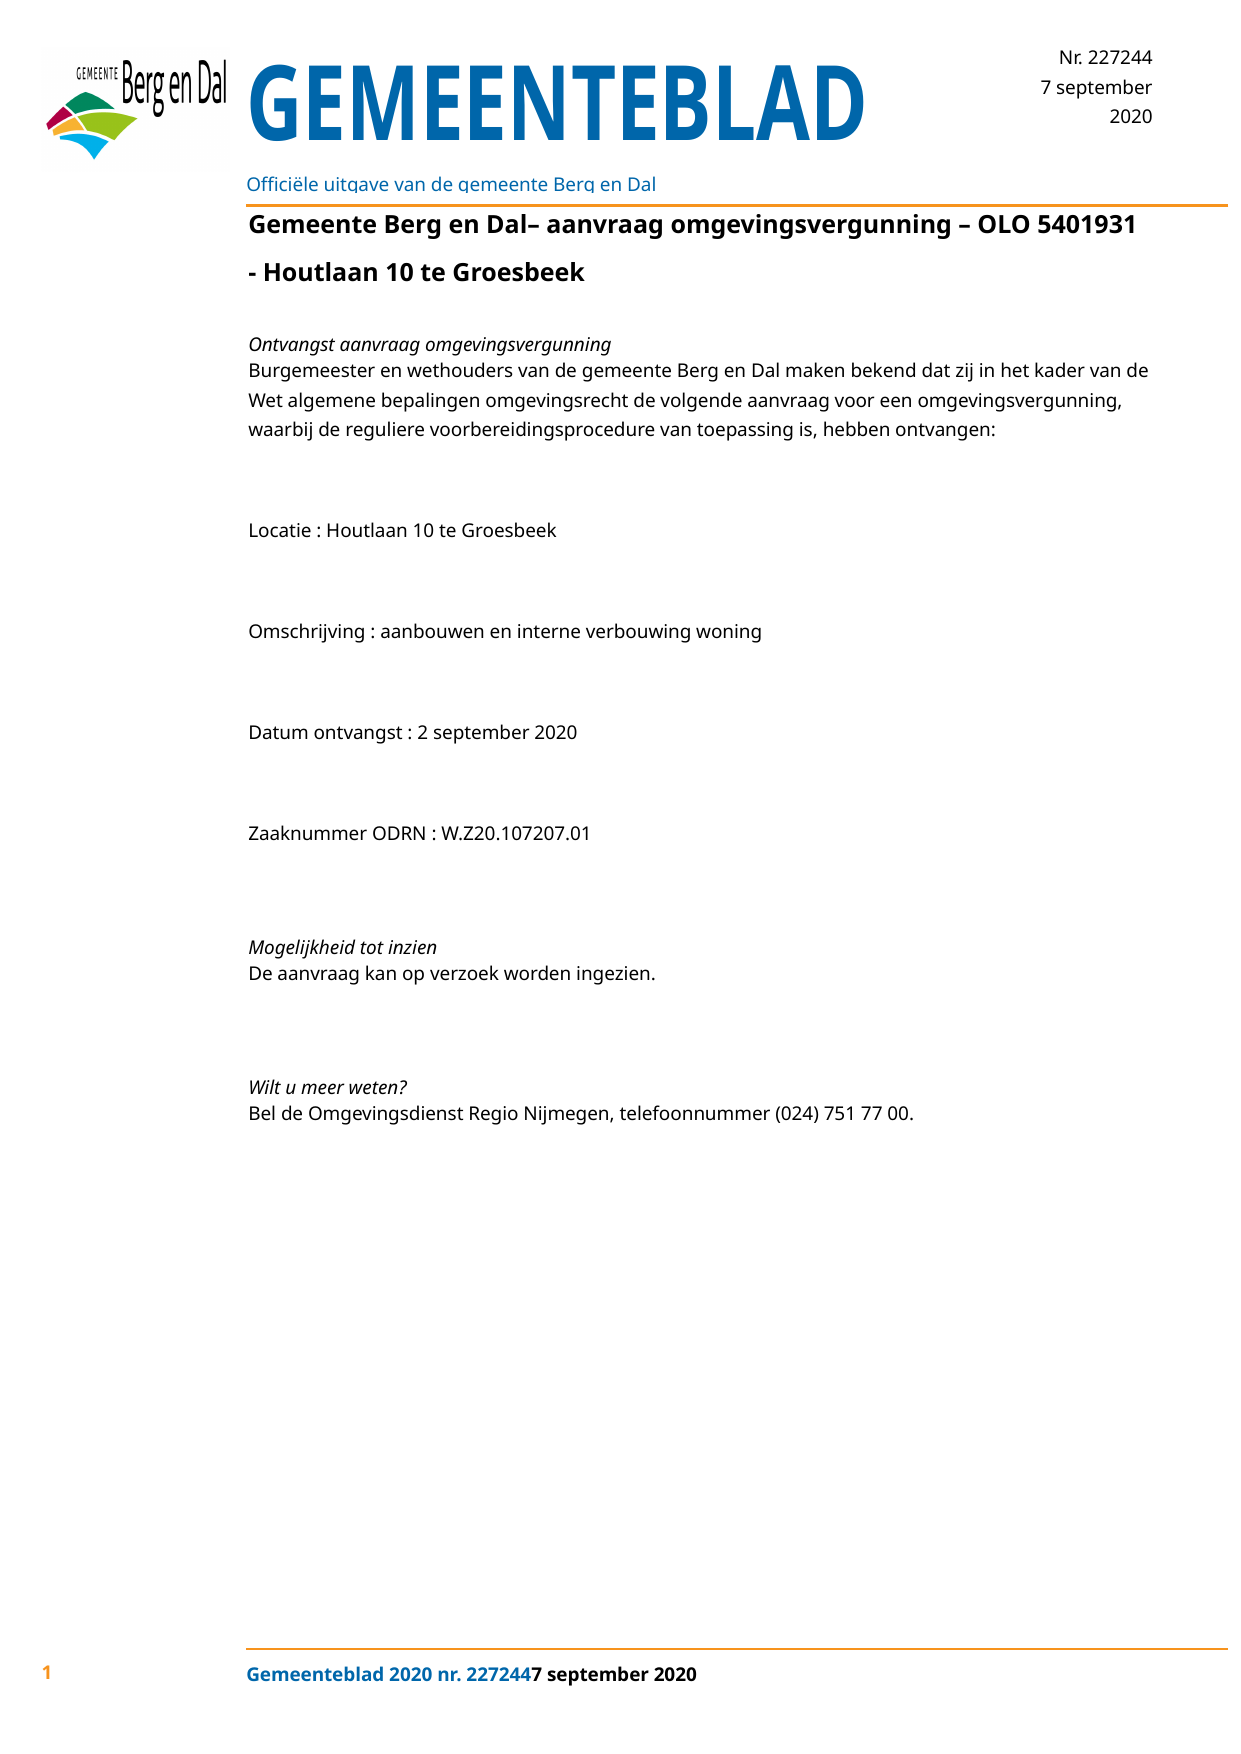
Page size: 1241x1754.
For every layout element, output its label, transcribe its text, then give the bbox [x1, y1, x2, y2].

text Bel de Omgevingsdienst Regio Nijmegen, telefoonnummer (024) 751 77 00. [248, 1100, 1152, 1126]
text Omschrijving : aanbouwen en interne verbouwing woning [248, 618, 1152, 644]
text Locatie : Houtlaan 10 te Groesbeek [248, 517, 1152, 543]
text Gemeente Berg en Dal– aanvraag omgevingsvergunning – OLO 5401931 - Houtlaan 10 te Groesbeek [248, 207, 1152, 288]
text Wilt u meer weten? [248, 1074, 1152, 1100]
picture [41, 47, 231, 172]
text De aanvraag kan op verzoek worden ingezien. [248, 960, 1152, 986]
text Burgemeester en wethouders van de gemeente Berg en Dal maken bekend dat zij in het kader van de Wet algemene bepalingen omgevingsrecht de volgende aanvraag voor een omgevingsvergunning, waarbij de reguliere voorbereidingsprocedure van toepassing is, hebben ontvangen: [248, 357, 1152, 442]
text Mogelijkheid tot inzien [248, 934, 1152, 960]
text Ontvangst aanvraag omgevingsvergunning [248, 331, 1152, 357]
text Datum ontvangst : 2 september 2020 [248, 719, 1152, 744]
text Zaaknummer ODRN : W.Z20.107207.01 [248, 820, 1152, 845]
